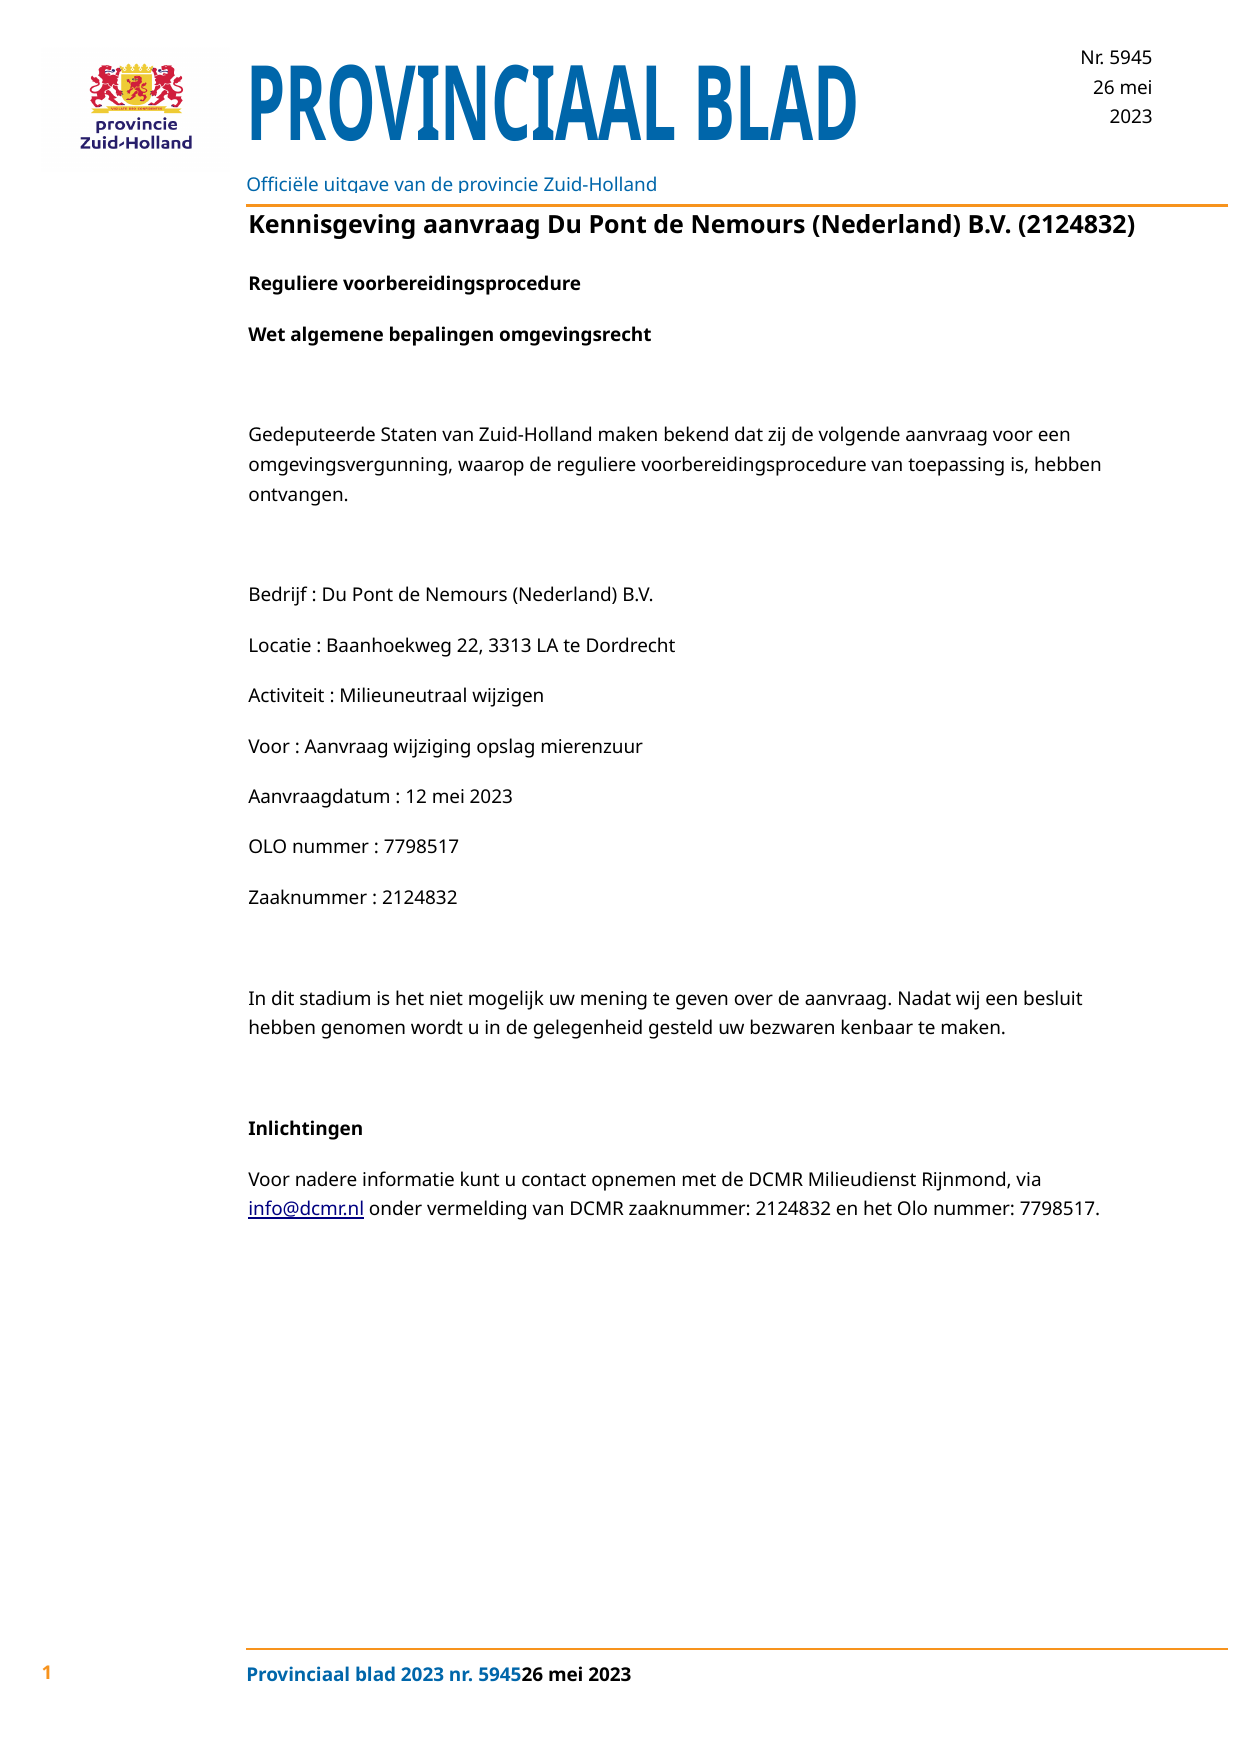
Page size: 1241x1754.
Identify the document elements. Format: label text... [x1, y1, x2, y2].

text Locatie : Baanhoekweg 22, 3313 LA te Dordrecht [248, 632, 1152, 658]
text Zaaknummer : 2124832 [248, 884, 1152, 910]
text Gedeputeerde Staten van Zuid-Holland maken bekend dat zij de volgende aanvraag voor een omgevingsvergunning, waarop de reguliere voorbereidingsprocedure van toepassing is, hebben ontvangen. [248, 422, 1152, 506]
text Voor : Aanvraag wijziging opslag mierenzuur [248, 733, 1152, 758]
text OLO nummer : 7798517 [248, 834, 1152, 859]
text Kennisgeving aanvraag Du Pont de Nemours (Nederland) B.V. (2124832) [248, 207, 1152, 241]
text Inlichtingen [248, 1115, 1152, 1141]
text Bedrijf : Du Pont de Nemours (Nederland) B.V. [248, 582, 1152, 607]
text Activiteit : Milieuneutraal wijzigen [248, 682, 1152, 708]
text Voor nadere informatie kunt u contact opnemen met de DCMR Milieudienst Rijnmond, via info@dcmr.nl onder vermelding van DCMR zaaknummer: 2124832 en het Olo nummer: 7798517. [248, 1166, 1152, 1221]
text Aanvraagdatum : 12 mei 2023 [248, 783, 1152, 809]
text Wet algemene bepalingen omgevingsrecht [248, 321, 1152, 346]
text Reguliere voorbereidingsprocedure [248, 270, 1152, 296]
text In dit stadium is het niet mogelijk uw mening te geven over de aanvraag. Nadat wij een besluit hebben genomen wordt u in de gelegenheid gesteld uw bezwaren kenbaar te maken. [248, 985, 1152, 1040]
picture [41, 47, 231, 172]
